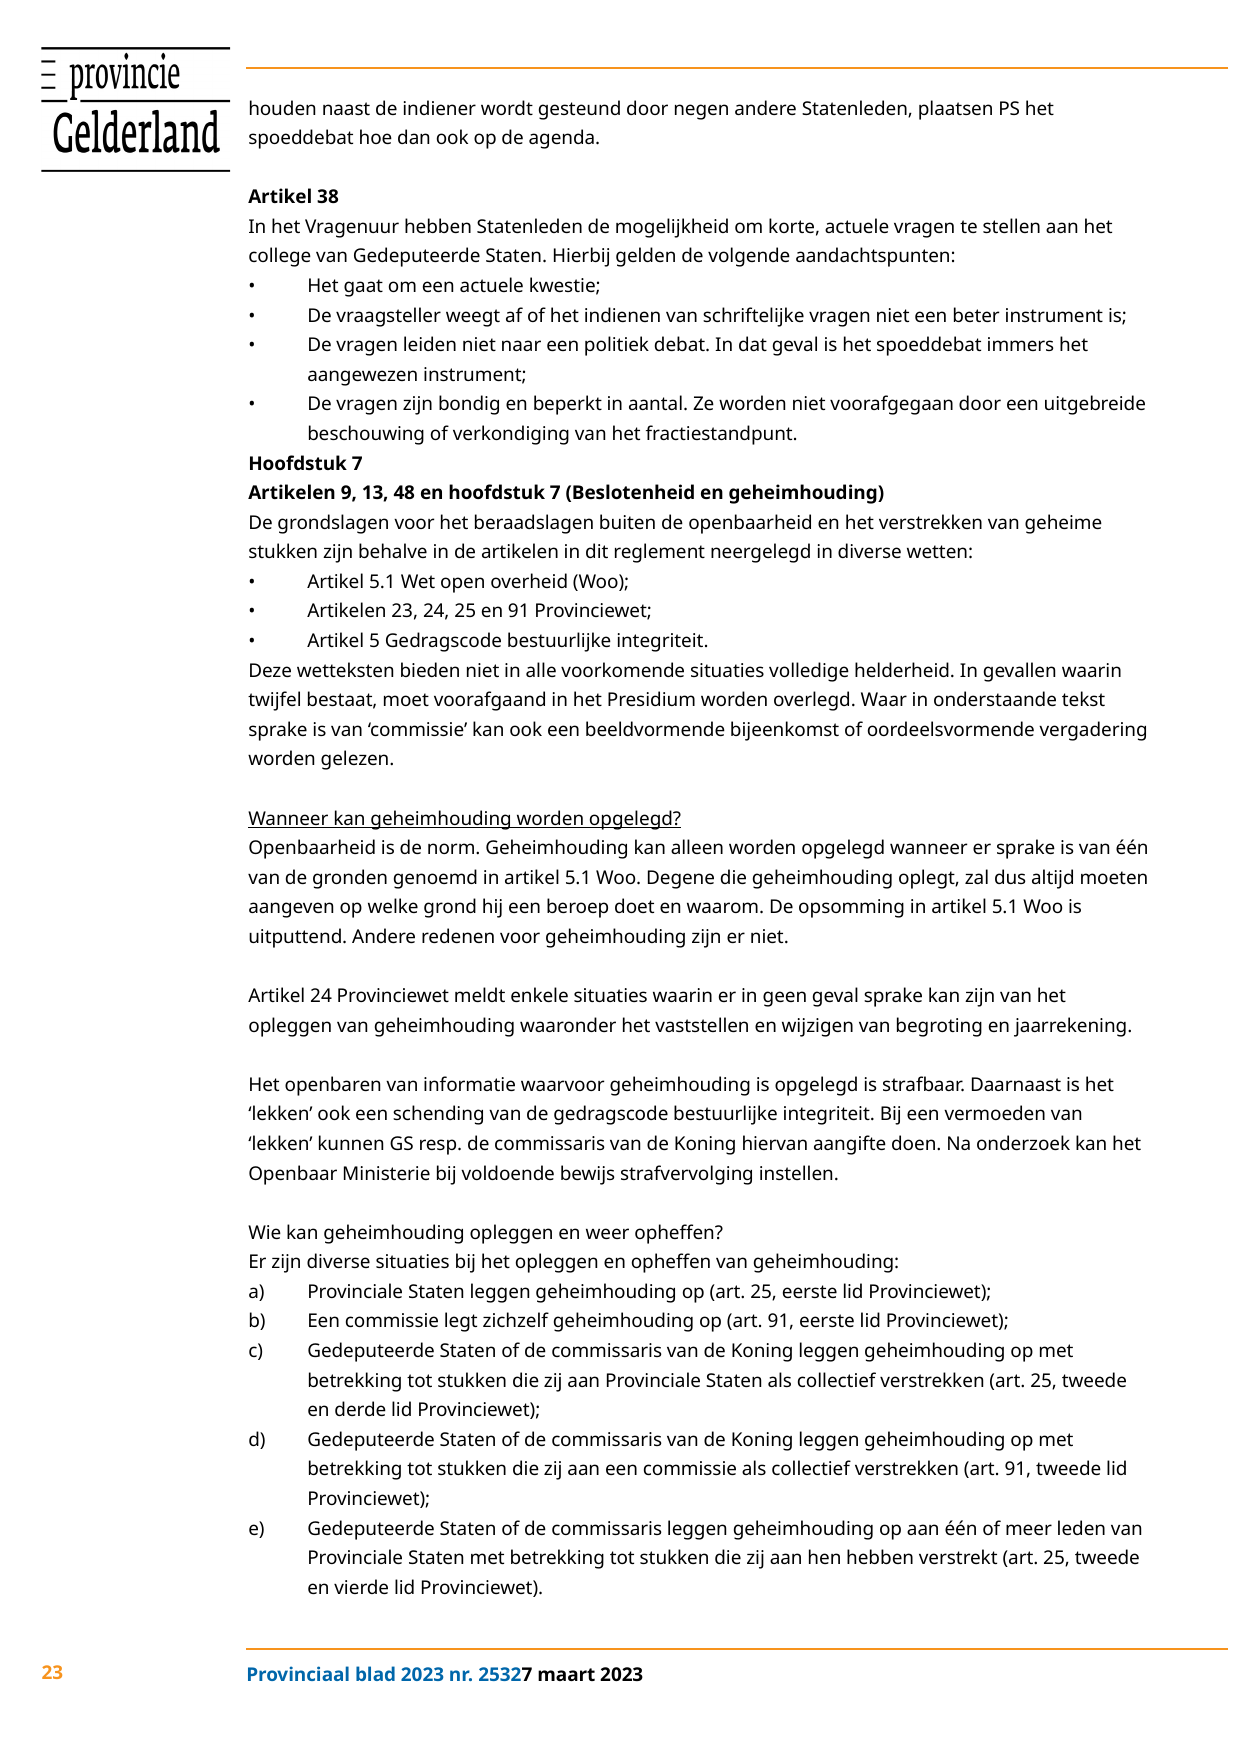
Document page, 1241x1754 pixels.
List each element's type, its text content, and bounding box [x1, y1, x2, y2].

text Deze wetteksten bieden niet in alle voorkomende situaties volledige helderheid. In gevallen waarin twijfel bestaat, moet voorafgaand in het Presidium worden overlegd. Waar in onderstaande tekst sprake is van ‘commissie’ kan ook een beeldvormende bijeenkomst of oordeelsvormende vergadering worden gelezen. [248, 657, 1152, 771]
text Er zijn diverse situaties bij het opleggen en opheffen van geheimhouding: [248, 1248, 1152, 1274]
text In het Vragenuur hebben Statenleden de mogelijkheid om korte, actuele vragen te stellen aan het college van Gedeputeerde Staten. Hierbij gelden de volgende aandachtspunten: [248, 213, 1152, 268]
text Artikel 38 [248, 183, 1152, 209]
list Gedeputeerde Staten of de commissaris van de Koning leggen geheimhouding op met betrekking tot stukken die zij aan een commissie als collectief verstrekken (art. 91, tweede lid Provinciewet); [248, 1426, 1152, 1511]
list Artikel 5 Gedragscode bestuurlijke integriteit. [248, 627, 1152, 653]
text Openbaarheid is de norm. Geheimhouding kan alleen worden opgelegd wanneer er sprake is van één van de gronden genoemd in artikel 5.1 Woo. Degene die geheimhouding oplegt, zal dus altijd moeten aangeven op welke grond hij een beroep doet en waarom. De opsomming in artikel 5.1 Woo is uitputtend. Andere redenen voor geheimhouding zijn er niet. [248, 834, 1152, 949]
picture [41, 47, 231, 172]
text Het openbaren van informatie waarvoor geheimhouding is opgelegd is strafbaar. Daarnaast is het ‘lekken’ ook een schending van de gedragscode bestuurlijke integriteit. Bij een vermoeden van ‘lekken’ kunnen GS resp. de commissaris van de Koning hiervan aangifte doen. Na onderzoek kan het Openbaar Ministerie bij voldoende bewijs strafvervolging instellen. [248, 1071, 1152, 1186]
list De vragen leiden niet naar een politiek debat. In dat geval is het spoeddebat immers het aangewezen instrument; [248, 331, 1152, 387]
list Provinciale Staten leggen geheimhouding op (art. 25, eerste lid Provinciewet); [248, 1278, 1152, 1304]
text houden naast de indiener wordt gesteund door negen andere Statenleden, plaatsen PS het spoeddebat hoe dan ook op de agenda. [248, 95, 1152, 150]
list Gedeputeerde Staten of de commissaris leggen geheimhouding op aan één of meer leden van Provinciale Staten met betrekking tot stukken die zij aan hen hebben verstrekt (art. 25, tweede en vierde lid Provinciewet). [248, 1515, 1152, 1600]
list Artikelen 23, 24, 25 en 91 Provinciewet; [248, 598, 1152, 623]
text Artikelen 9, 13, 48 en hoofdstuk 7 (Beslotenheid en geheimhouding) [248, 479, 1152, 505]
list De vraagsteller weegt af of het indienen van schriftelijke vragen niet een beter instrument is; [248, 302, 1152, 328]
text Wanneer kan geheimhouding worden opgelegd? [248, 805, 1152, 831]
text Hoofdstuk 7 [248, 450, 1152, 476]
list Het gaat om een actuele kwestie; [248, 272, 1152, 298]
text De grondslagen voor het beraadslagen buiten de openbaarheid en het verstrekken van geheime stukken zijn behalve in de artikelen in dit reglement neergelegd in diverse wetten: [248, 509, 1152, 564]
text Artikel 24 Provinciewet meldt enkele situaties waarin er in geen geval sprake kan zijn van het opleggen van geheimhouding waaronder het vaststellen en wijzigen van begroting en jaarrekening. [248, 982, 1152, 1038]
list Een commissie legt zichzelf geheimhouding op (art. 91, eerste lid Provinciewet); [248, 1308, 1152, 1333]
list Gedeputeerde Staten of de commissaris van de Koning leggen geheimhouding op met betrekking tot stukken die zij aan Provinciale Staten als collectief verstrekken (art. 25, tweede en derde lid Provinciewet); [248, 1337, 1152, 1422]
list Artikel 5.1 Wet open overheid (Woo); [248, 568, 1152, 594]
text Wie kan geheimhouding opleggen en weer opheffen? [248, 1219, 1152, 1245]
list De vragen zijn bondig en beperkt in aantal. Ze worden niet voorafgegaan door een uitgebreide beschouwing of verkondiging van het fractiestandpunt. [248, 391, 1152, 446]
